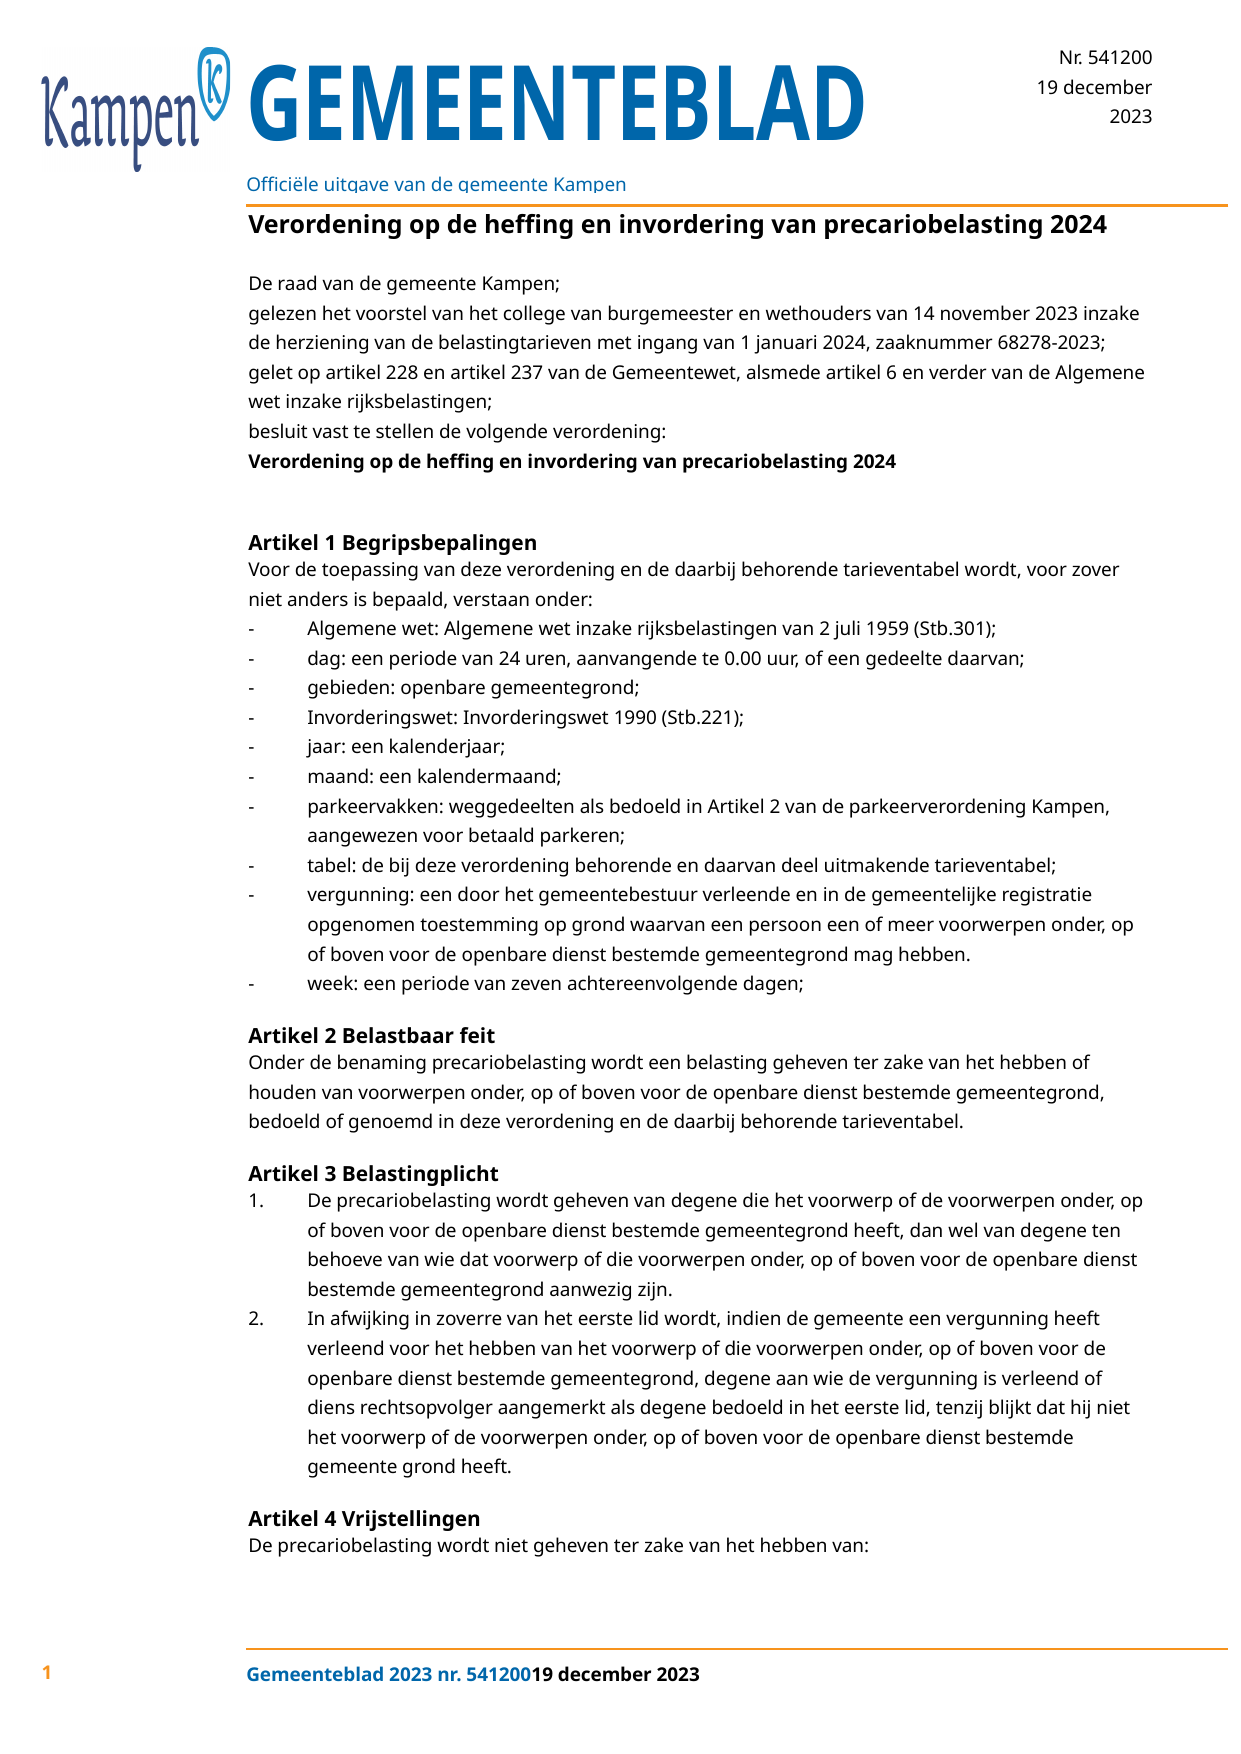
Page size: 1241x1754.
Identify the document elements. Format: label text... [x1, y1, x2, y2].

list De precariobelasting wordt geheven van degene die het voorwerp of de voorwerpen onder, op of boven voor de openbare dienst bestemde gemeentegrond heeft, dan wel van degene ten behoeve van wie dat voorwerp of die voorwerpen onder, op of boven voor de openbare dienst bestemde gemeentegrond aanwezig zijn. [248, 1187, 1152, 1302]
list gebieden: openbare gemeentegrond; [248, 674, 1152, 700]
list tabel: de bij deze verordening behorende en daarvan deel uitmakende tarieventabel; [248, 852, 1152, 878]
text Artikel 4 Vrijstellingen [248, 1504, 1152, 1532]
text Artikel 1 Begripsbepalingen [248, 528, 1152, 556]
list Algemene wet: Algemene wet inzake rijksbelastingen van 2 juli 1959 (Stb.301); [248, 615, 1152, 641]
list parkeervakken: weggedeelten als bedoeld in Artikel 2 van de parkeerverordening Kampen, aangewezen voor betaald parkeren; [248, 793, 1152, 848]
text besluit vast te stellen de volgende verordening: [248, 418, 1152, 444]
list week: een periode van zeven achtereenvolgende dagen; [248, 970, 1152, 996]
text gelet op artikel 228 en artikel 237 van de Gemeentewet, alsmede artikel 6 en verder van de Algemene wet inzake rijksbelastingen; [248, 359, 1152, 414]
text Onder de benaming precariobelasting wordt een belasting geheven ter zake van het hebben of houden van voorwerpen onder, op of boven voor de openbare dienst bestemde gemeentegrond, bedoeld of genoemd in deze verordening en de daarbij behorende tarieventabel. [248, 1049, 1152, 1134]
picture [41, 47, 231, 172]
list Invorderingswet: Invorderingswet 1990 (Stb.221); [248, 704, 1152, 730]
text Artikel 3 Belastingplicht [248, 1159, 1152, 1187]
list vergunning: een door het gemeentebestuur verleende en in de gemeentelijke registratie opgenomen toestemming op grond waarvan een persoon een of meer voorwerpen onder, op of boven voor de openbare dienst bestemde gemeentegrond mag hebben. [248, 882, 1152, 967]
text Voor de toepassing van deze verordening en de daarbij behorende tarieventabel wordt, voor zover niet anders is bepaald, verstaan onder: [248, 556, 1152, 612]
list In afwijking in zoverre van het eerste lid wordt, indien de gemeente een vergunning heeft verleend voor het hebben van het voorwerp of die voorwerpen onder, op of boven voor de openbare dienst bestemde gemeentegrond, degene aan wie de vergunning is verleend of diens rechtsopvolger aangemerkt als degene bedoeld in het eerste lid, tenzij blijkt dat hij niet het voorwerp of de voorwerpen onder, op of boven voor de openbare dienst bestemde gemeente grond heeft. [248, 1306, 1152, 1479]
text De raad van de gemeente Kampen; [248, 270, 1152, 296]
text Verordening op de heffing en invordering van precariobelasting 2024 [248, 448, 1152, 473]
list maand: een kalendermaand; [248, 763, 1152, 789]
text De precariobelasting wordt niet geheven ter zake van het hebben van: [248, 1532, 1152, 1558]
text Verordening op de heffing en invordering van precariobelasting 2024 [248, 207, 1152, 241]
text Artikel 2 Belastbaar feit [248, 1021, 1152, 1049]
list dag: een periode van 24 uren, aanvangende te 0.00 uur, of een gedeelte daarvan; [248, 645, 1152, 671]
list jaar: een kalenderjaar; [248, 734, 1152, 759]
text gelezen het voorstel van het college van burgemeester en wethouders van 14 november 2023 inzake de herziening van de belastingtarieven met ingang van 1 januari 2024, zaaknummer 68278-2023; [248, 300, 1152, 355]
